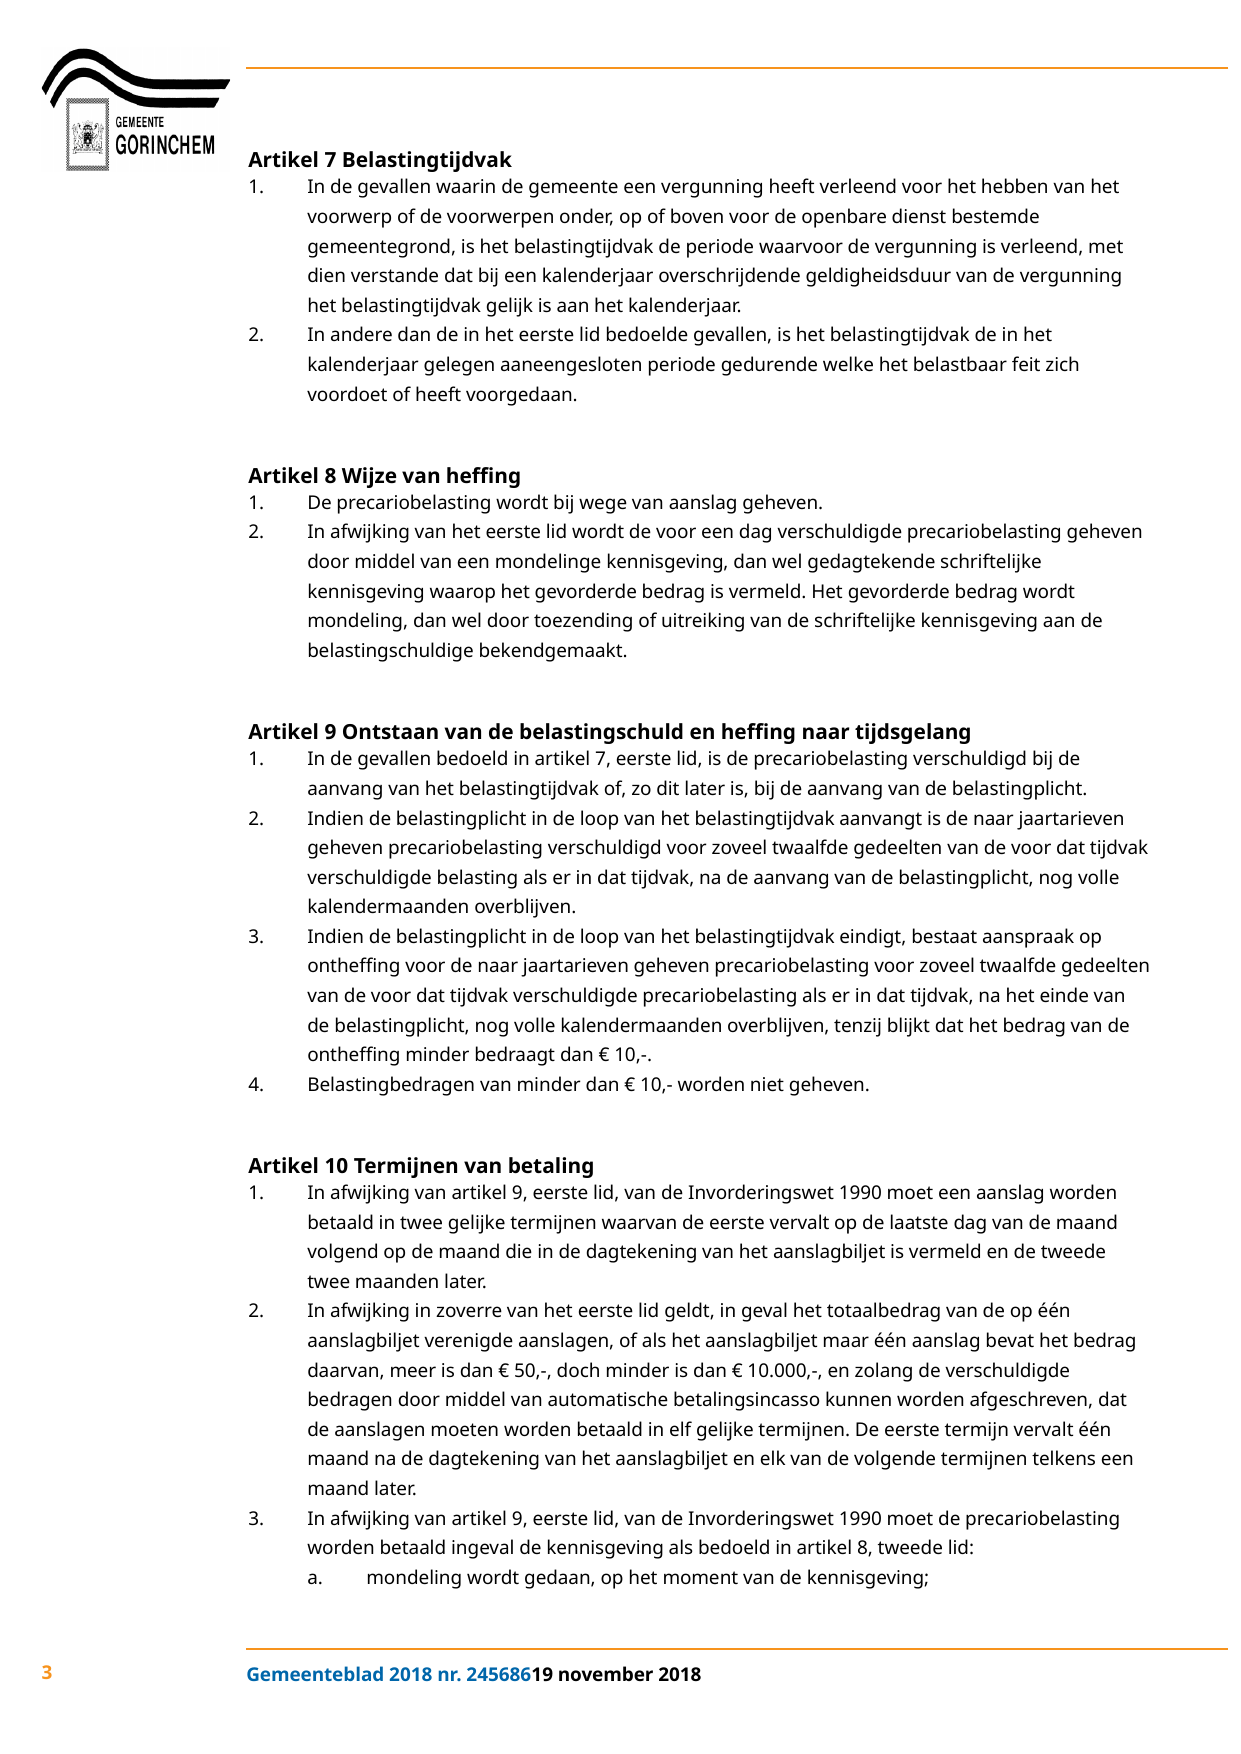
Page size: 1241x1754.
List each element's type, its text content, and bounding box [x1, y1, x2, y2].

picture [41, 47, 231, 172]
text Artikel 9 Ontstaan van de belastingschuld en heffing naar tijdsgelang [248, 717, 1152, 746]
list In de gevallen waarin de gemeente een vergunning heeft verleend voor het hebben van het voorwerp of de voorwerpen onder, op of boven voor de openbare dienst bestemde gemeentegrond, is het belastingtijdvak de periode waarvoor de vergunning is verleend, met dien verstande dat bij een kalenderjaar overschrijdende geldigheidsduur van de vergunning het belastingtijdvak gelijk is aan het kalenderjaar. [248, 174, 1152, 318]
list In afwijking van artikel 9, eerste lid, van de Invorderingswet 1990 moet een aanslag worden betaald in twee gelijke termijnen waarvan de eerste vervalt op de laatste dag van de maand volgend op de maand die in de dagtekening van het aanslagbiljet is vermeld en de tweede twee maanden later. [248, 1179, 1152, 1294]
list In afwijking van artikel 9, eerste lid, van de Invorderingswet 1990 moet de precariobelasting worden betaald ingeval de kennisgeving als bedoeld in artikel 8, tweede lid: [248, 1505, 1152, 1560]
list mondeling wordt gedaan, op het moment van de kennisgeving; [307, 1564, 1152, 1590]
text Artikel 7 Belastingtijdvak [248, 145, 1152, 174]
list In de gevallen bedoeld in artikel 7, eerste lid, is de precariobelasting verschuldigd bij de aanvang van het belastingtijdvak of, zo dit later is, bij de aanvang van de belastingplicht. [248, 746, 1152, 801]
list Belastingbedragen van minder dan € 10,- worden niet geheven. [248, 1071, 1152, 1097]
list De precariobelasting wordt bij wege van aanslag geheven. [248, 489, 1152, 515]
list In afwijking van het eerste lid wordt de voor een dag verschuldigde precariobelasting geheven door middel van een mondelinge kennisgeving, dan wel gedagtekende schriftelijke kennisgeving waarop het gevorderde bedrag is vermeld. Het gevorderde bedrag wordt mondeling, dan wel door toezending of uitreiking van de schriftelijke kennisgeving aan de belastingschuldige bekendgemaakt. [248, 519, 1152, 663]
list Indien de belastingplicht in de loop van het belastingtijdvak aanvangt is de naar jaartarieven geheven precariobelasting verschuldigd voor zoveel twaalfde gedeelten van de voor dat tijdvak verschuldigde belasting als er in dat tijdvak, na de aanvang van de belastingplicht, nog volle kalendermaanden overblijven. [248, 805, 1152, 919]
text Artikel 8 Wijze van heffing [248, 461, 1152, 489]
text Artikel 10 Termijnen van betaling [248, 1151, 1152, 1179]
list In afwijking in zoverre van het eerste lid geldt, in geval het totaalbedrag van de op één aanslagbiljet verenigde aanslagen, of als het aanslagbiljet maar één aanslag bevat het bedrag daarvan, meer is dan € 50,-, doch minder is dan € 10.000,-, en zolang de verschuldigde bedragen door middel van automatische betalingsincasso kunnen worden afgeschreven, dat de aanslagen moeten worden betaald in elf gelijke termijnen. De eerste termijn vervalt één maand na de dagtekening van het aanslagbiljet en elk van de volgende termijnen telkens een maand later. [248, 1298, 1152, 1501]
list In andere dan de in het eerste lid bedoelde gevallen, is het belastingtijdvak de in het kalenderjaar gelegen aaneengesloten periode gedurende welke het belastbaar feit zich voordoet of heeft voorgedaan. [248, 322, 1152, 406]
list Indien de belastingplicht in de loop van het belastingtijdvak eindigt, bestaat aanspraak op ontheffing voor de naar jaartarieven geheven precariobelasting voor zoveel twaalfde gedeelten van de voor dat tijdvak verschuldigde precariobelasting als er in dat tijdvak, na het einde van de belastingplicht, nog volle kalendermaanden overblijven, tenzij blijkt dat het bedrag van de ontheffing minder bedraagt dan € 10,-. [248, 923, 1152, 1067]
